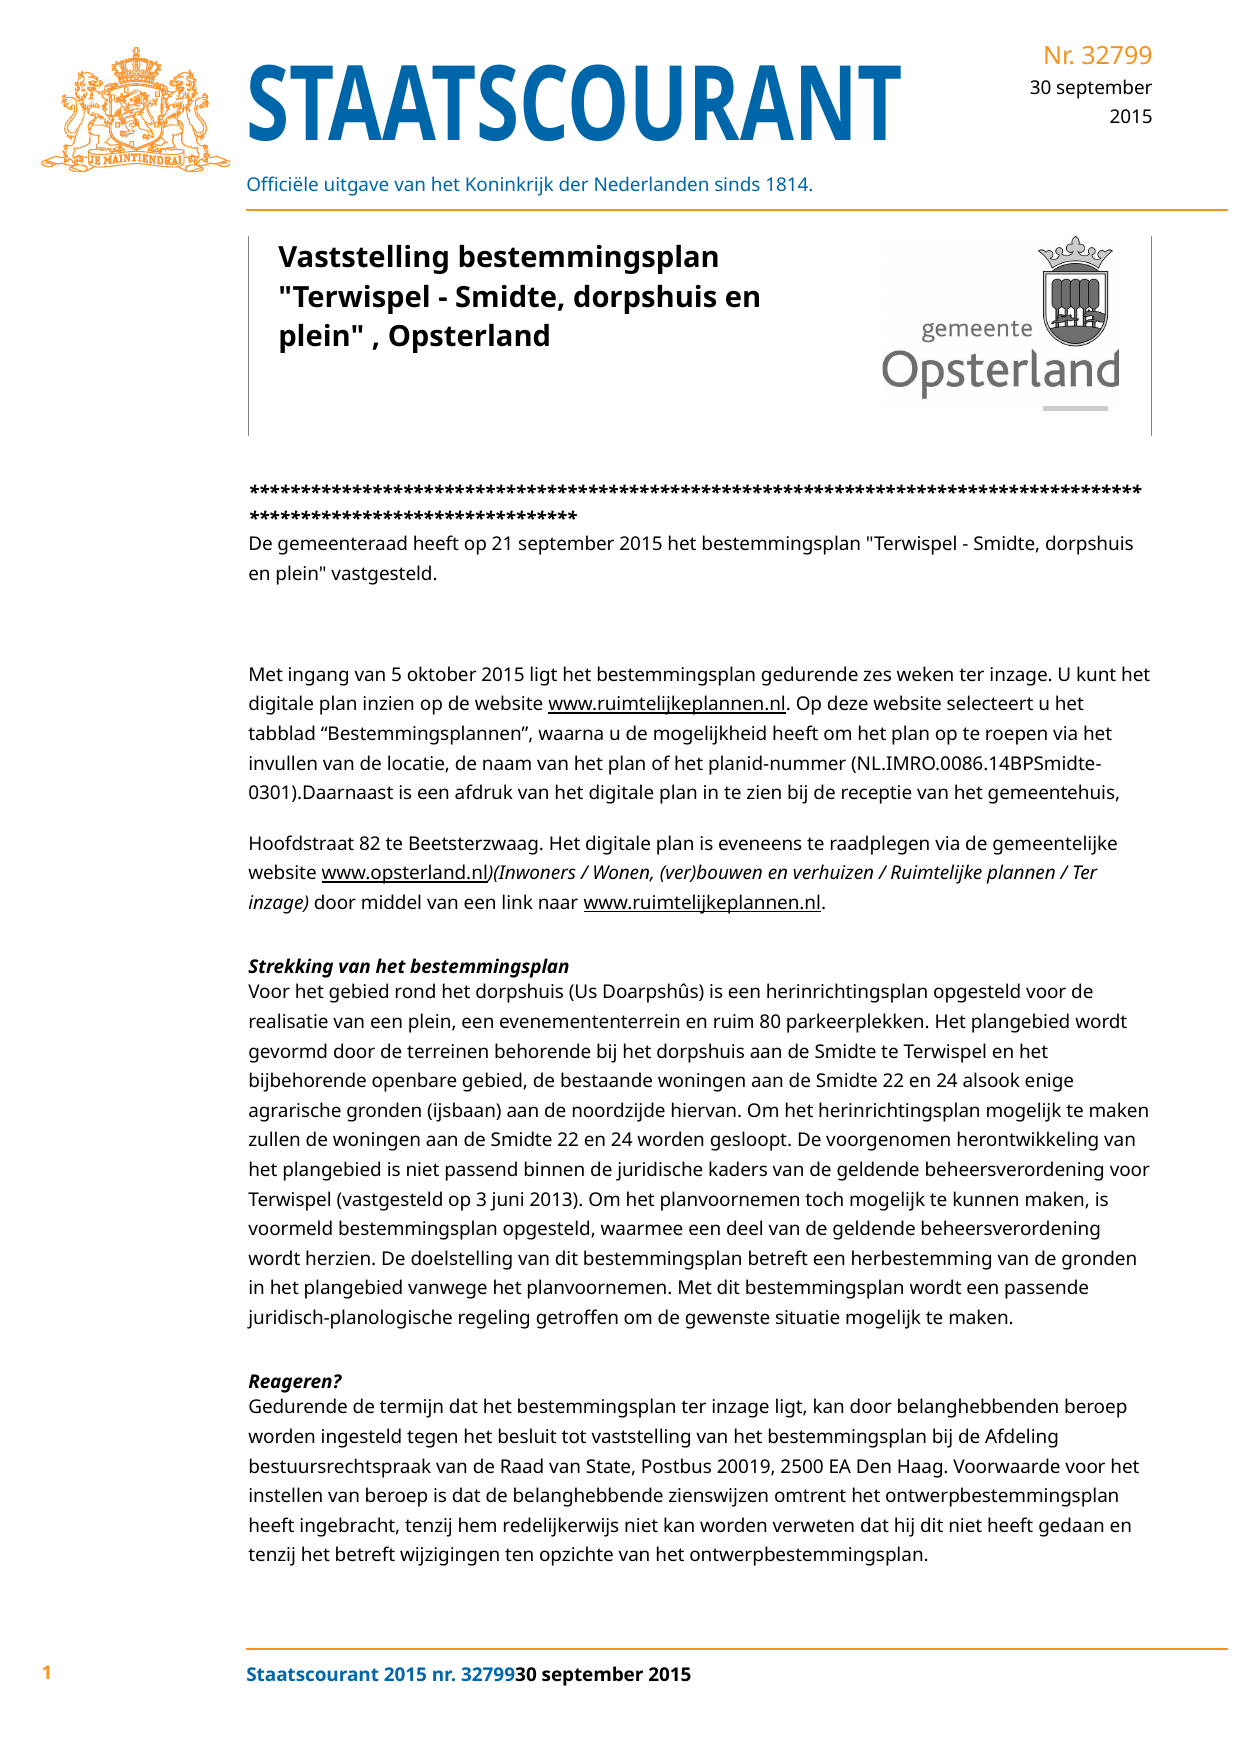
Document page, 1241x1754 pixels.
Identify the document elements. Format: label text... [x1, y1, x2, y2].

table_header Vaststelling bestemmingsplan "Terwispel - Smidte, dorpshuis en plein" , Opsterland [249, 236, 850, 436]
text De gemeenteraad heeft op 21 september 2015 het bestemmingsplan "Terwispel - Smidte, dorpshuis en plein" vastgesteld. [248, 531, 1152, 586]
text Met ingang van 5 oktober 2015 ligt het bestemmingsplan gedurende zes weken ter inzage. U kunt het digitale plan inzien op de website www.ruimtelijkeplannen.nl. Op deze website selecteert u het tabblad “Bestemmingsplannen”, waarna u de mogelijkheid heeft om het plan op te roepen via het invullen van de locatie, de naam van het plan of het planid-nummer (NL.IMRO.0086.14BPSmidte-0301).Daarnaast is een afdruk van het digitale plan in te zien bij de receptie van het gemeentehuis, [248, 661, 1152, 805]
text Strekking van het bestemmingsplan [248, 953, 1152, 979]
text Reageren? [248, 1368, 1152, 1394]
table_header [850, 236, 1151, 436]
text *********************************************************************************************************************** [248, 479, 1152, 531]
text Gedurende de termijn dat het bestemmingsplan ter inzage ligt, kan door belanghebbenden beroep worden ingesteld tegen het besluit tot vaststelling van het bestemmingsplan bij de Afdeling bestuursrechtspraak van de Raad van State, Postbus 20019, 2500 EA Den Haag. Voorwaarde voor het instellen van beroep is dat de belanghebbende zienswijzen omtrent het ontwerpbestemmingsplan heeft ingebracht, tenzij hem redelijkerwijs niet kan worden verweten dat hij dit niet heeft gedaan en tenzij het betreft wijzigingen ten opzichte van het ontwerpbestemmingsplan. [248, 1394, 1152, 1567]
picture [41, 47, 231, 172]
text Voor het gebied rond het dorpshuis (Us Doarpshûs) is een herinrichtingsplan opgesteld voor de realisatie van een plein, een evenemententerrein en ruim 80 parkeerplekken. Het plangebied wordt gevormd door de terreinen behorende bij het dorpshuis aan de Smidte te Terwispel en het bijbehorende openbare gebied, de bestaande woningen aan de Smidte 22 en 24 alsook enige agrarische gronden (ijsbaan) aan de noordzijde hiervan. Om het herinrichtingsplan mogelijk te maken zullen de woningen aan de Smidte 22 en 24 worden gesloopt. De voorgenomen herontwikkeling van het plangebied is niet passend binnen de juridische kaders van de geldende beheersverordening voor Terwispel (vastgesteld op 3 juni 2013). Om het planvoornemen toch mogelijk te kunnen maken, is voormeld bestemmingsplan opgesteld, waarmee een deel van de geldende beheersverordening wordt herzien. De doelstelling van dit bestemmingsplan betreft een herbestemming van de gronden in het plangebied vanwege het planvoornemen. Met dit bestemmingsplan wordt een passende juridisch-planologische regeling getroffen om de gewenste situatie mogelijk te maken. [248, 979, 1152, 1330]
text Hoofdstraat 82 te Beetsterzwaag. Het digitale plan is eveneens te raadplegen via de gemeentelijke website www.opsterland.nl)(Inwoners / Wonen, (ver)bouwen en verhuizen / Ruimtelijke plannen / Ter inzage) door middel van een link naar www.ruimtelijkeplannen.nl. [248, 830, 1152, 915]
picture [882, 236, 1119, 411]
